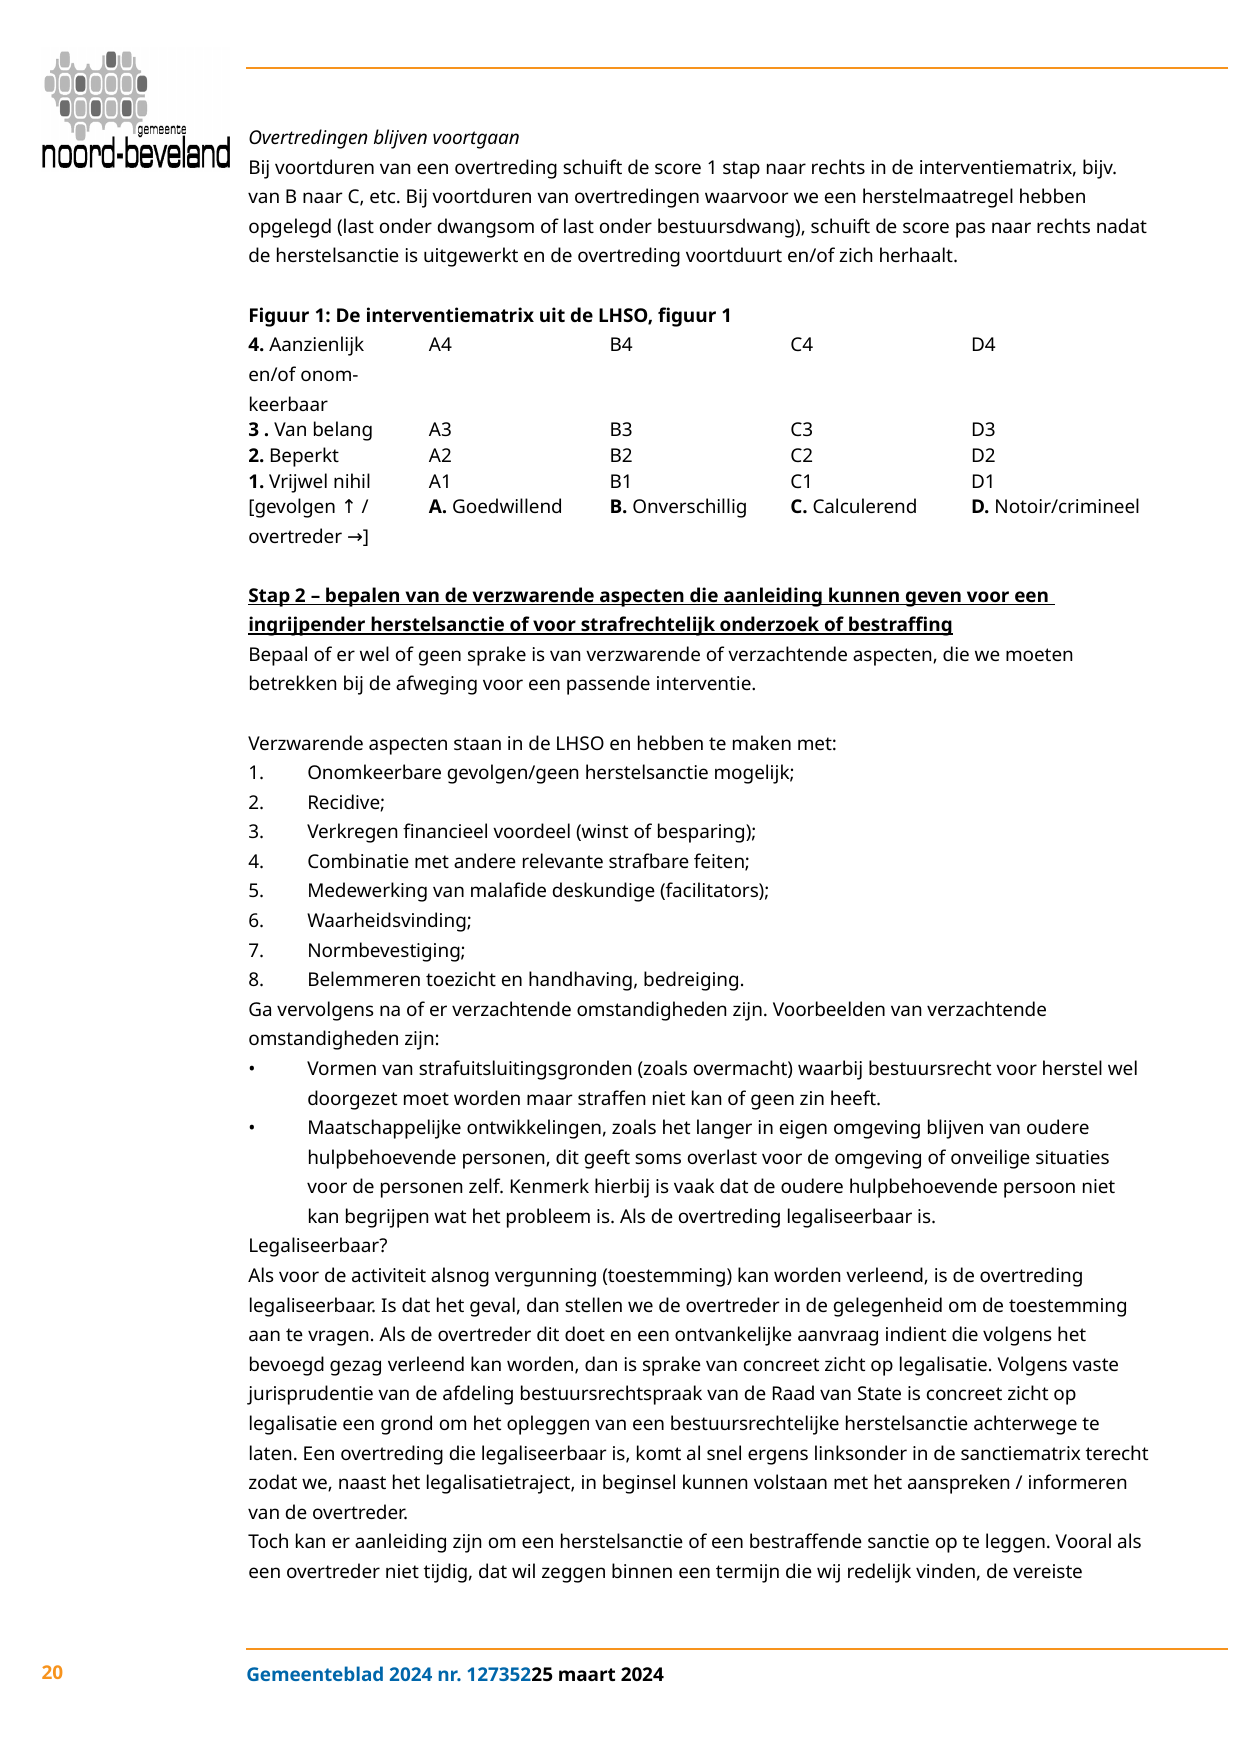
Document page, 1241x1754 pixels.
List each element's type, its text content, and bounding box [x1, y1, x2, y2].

text Als voor de activiteit alsnog vergunning (toestemming) kan worden verleend, is de overtreding legaliseerbaar. Is dat het geval, dan stellen we de overtreder in de gelegenheid om de toestemming aan te vragen. Als de overtreder dit doet en een ontvankelijke aanvraag indient die volgens het bevoegd gezag verleend kan worden, dan is sprake van concreet zicht op legalisatie. Volgens vaste jurisprudentie van de afdeling bestuursrechtspraak van de Raad van State is concreet zicht op legalisatie een grond om het opleggen van een bestuursrechtelijke herstelsanctie achterwege te laten. Een overtreding die legaliseerbaar is, komt al snel ergens linksonder in de sanctiematrix terecht zodat we, naast het legalisatietraject, in beginsel kunnen volstaan met het aanspreken / informeren van de overtreder. [248, 1262, 1152, 1524]
table_cell B2 [609, 442, 790, 468]
text Toch kan er aanleiding zijn om een herstelsanctie of een bestraffende sanctie op te leggen. Vooral als een overtreder niet tijdig, dat wil zeggen binnen een termijn die wij redelijk vinden, de vereiste [248, 1528, 1152, 1584]
table_cell C1 [790, 468, 971, 494]
text Bij voortduren van een overtreding schuift de score 1 stap naar rechts in de interventiematrix, bijv. van B naar C, etc. Bij voortduren van overtredingen waarvoor we een herstelmaatregel hebben opgelegd (last onder dwangsom of last onder bestuursdwang), schuift de score pas naar rechts nadat de herstelsanctie is uitgewerkt en de overtreding voortduurt en/of zich herhaalt. [248, 154, 1152, 268]
table_cell D1 [971, 468, 1152, 494]
table_cell D. Notoir/crimineel [971, 494, 1152, 549]
list Recidive; [248, 789, 1152, 814]
text Overtredingen blijven voortgaan [248, 124, 1152, 150]
table_header A4 [429, 332, 609, 416]
text Ga vervolgens na of er verzachtende omstandigheden zijn. Voorbeelden van verzachtende omstandigheden zijn: [248, 996, 1152, 1051]
table_cell C3 [790, 416, 971, 442]
list Onomkeerbare gevolgen/geen herstelsanctie mogelijk; [248, 759, 1152, 785]
table_cell B1 [609, 468, 790, 494]
table_cell D3 [971, 416, 1152, 442]
list Vormen van strafuitsluitingsgronden (zoals overmacht) waarbij bestuursrecht voor herstel wel doorgezet moet worden maar straffen niet kan of geen zin heeft. [248, 1055, 1152, 1110]
list Belemmeren toezicht en handhaving, bedreiging. [248, 966, 1152, 992]
list Combinatie met andere relevante strafbare feiten; [248, 848, 1152, 874]
table_cell 1. Vrijwel nihil [248, 468, 429, 494]
table_cell [gevolgen ↑ / overtreder →] [248, 494, 429, 549]
list Waarheidsvinding; [248, 907, 1152, 933]
list Medewerking van malafide deskundige (facilitators); [248, 878, 1152, 903]
table_cell C2 [790, 442, 971, 468]
table_cell 2. Beperkt [248, 442, 429, 468]
table_cell 3 . Van belang [248, 416, 429, 442]
table_header B4 [609, 332, 790, 416]
table_cell B. Onverschillig [609, 494, 790, 549]
text Stap 2 – bepalen van de verzwarende aspecten die aanleiding kunnen geven voor een ingrijpender herstelsanctie of voor strafrechtelijk onderzoek of bestraffing [248, 582, 1152, 637]
text Figuur 1: De interventiematrix uit de LHSO, figuur 1 [248, 302, 1152, 328]
picture [41, 47, 231, 172]
table_cell A. Goedwillend [429, 494, 609, 549]
table_header C4 [790, 332, 971, 416]
table_cell D2 [971, 442, 1152, 468]
table_cell C. Calculerend [790, 494, 971, 549]
table_header D4 [971, 332, 1152, 416]
table_header 4. Aanzienlijk en/of onom- keerbaar [248, 332, 429, 416]
list Normbevestiging; [248, 937, 1152, 962]
text Bepaal of er wel of geen sprake is van verzwarende of verzachtende aspecten, die we moeten betrekken bij de afweging voor een passende interventie. [248, 641, 1152, 696]
table_cell A2 [429, 442, 609, 468]
table_cell B3 [609, 416, 790, 442]
list Verkregen financieel voordeel (winst of besparing); [248, 818, 1152, 844]
table_cell A1 [429, 468, 609, 494]
table_cell A3 [429, 416, 609, 442]
text Verzwarende aspecten staan in de LHSO en hebben te maken met: [248, 730, 1152, 755]
text Legaliseerbaar? [248, 1233, 1152, 1258]
list Maatschappelijke ontwikkelingen, zoals het langer in eigen omgeving blijven van oudere hulpbehoevende personen, dit geeft soms overlast voor de omgeving of onveilige situaties voor de personen zelf. Kenmerk hierbij is vaak dat de oudere hulpbehoevende persoon niet kan begrijpen wat het probleem is. Als de overtreding legaliseerbaar is. [248, 1114, 1152, 1229]
